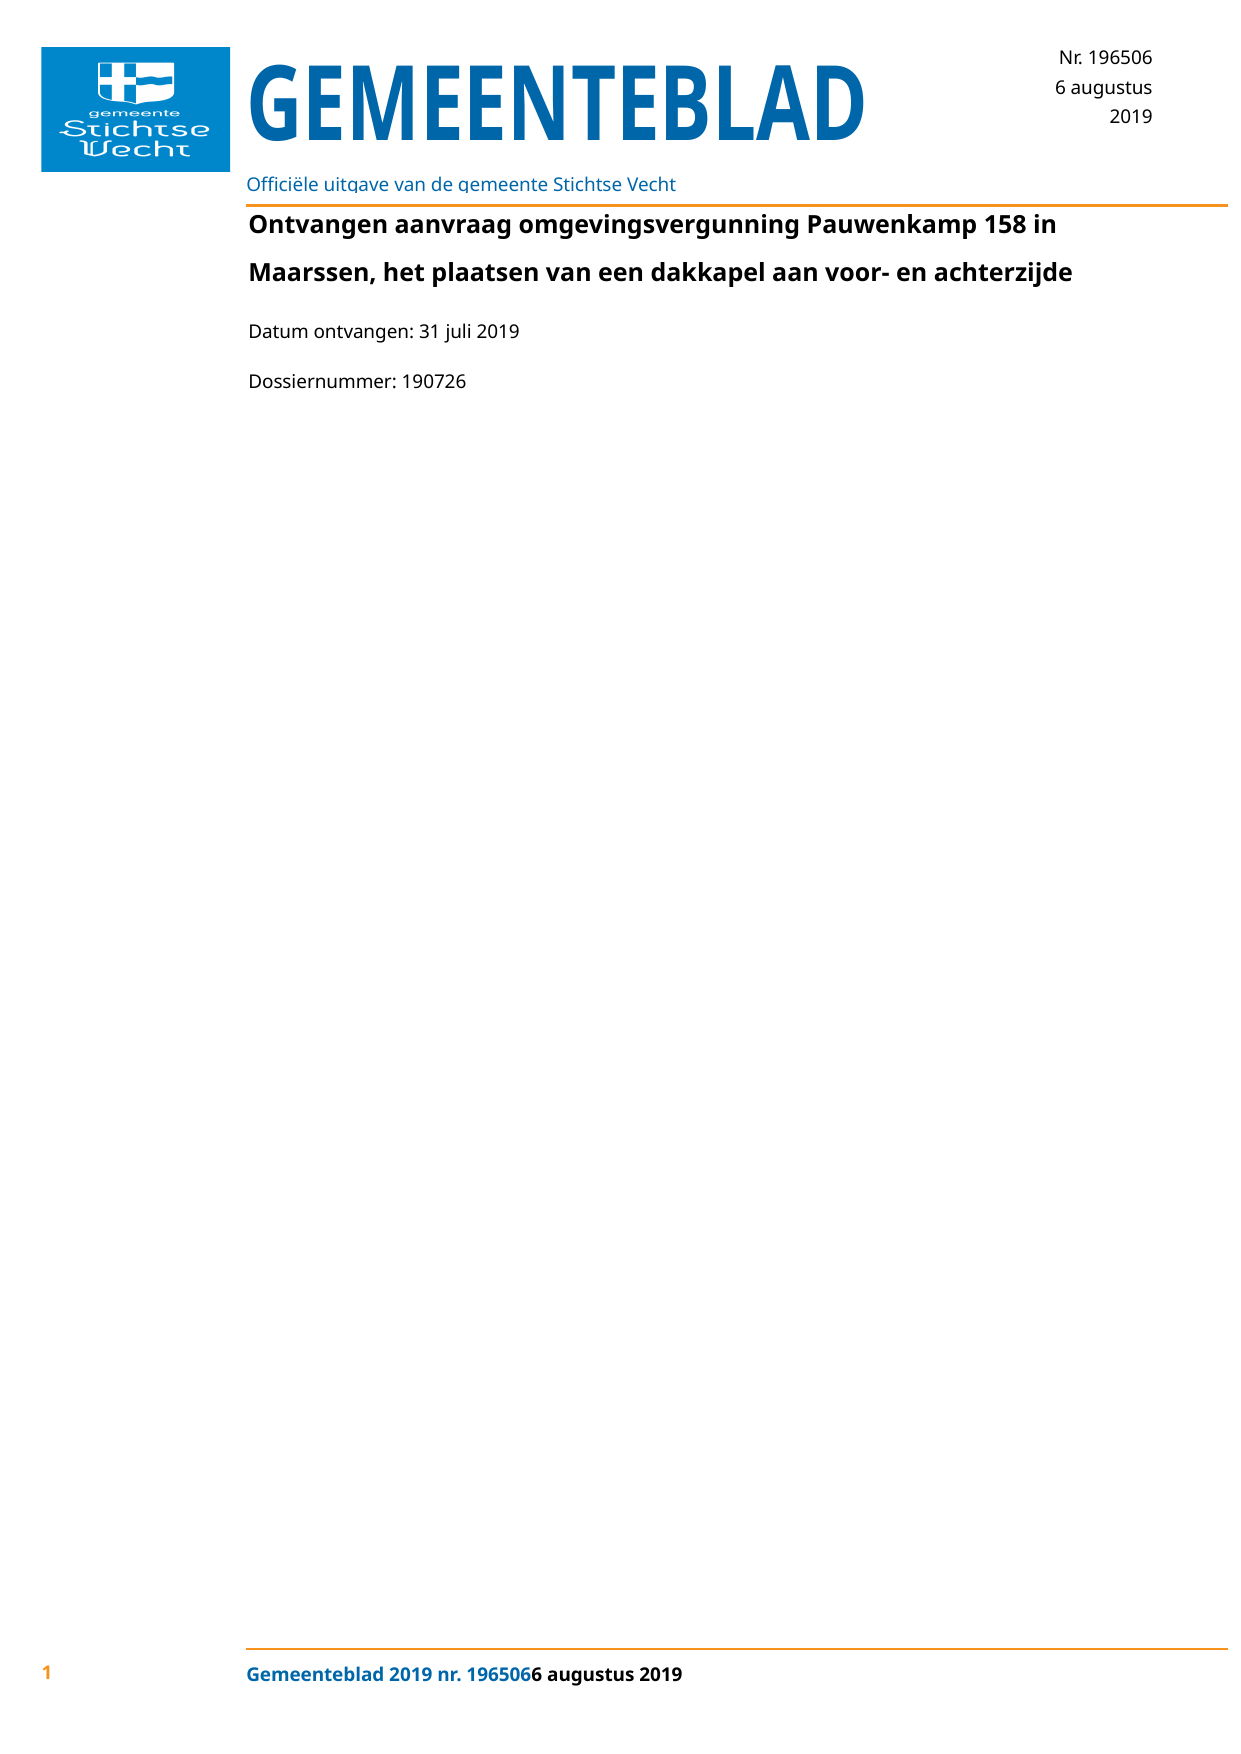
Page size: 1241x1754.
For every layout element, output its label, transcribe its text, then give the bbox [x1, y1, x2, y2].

text Datum ontvangen: 31 juli 2019 [248, 318, 1152, 344]
picture [137, 63, 174, 103]
text Dossiernummer: 190726 [248, 368, 1152, 394]
text Ontvangen aanvraag omgevingsvergunning Pauwenkamp 158 in Maarssen, het plaatsen van een dakkapel aan voor- en achterzijde [248, 207, 1152, 288]
picture [99, 63, 135, 101]
